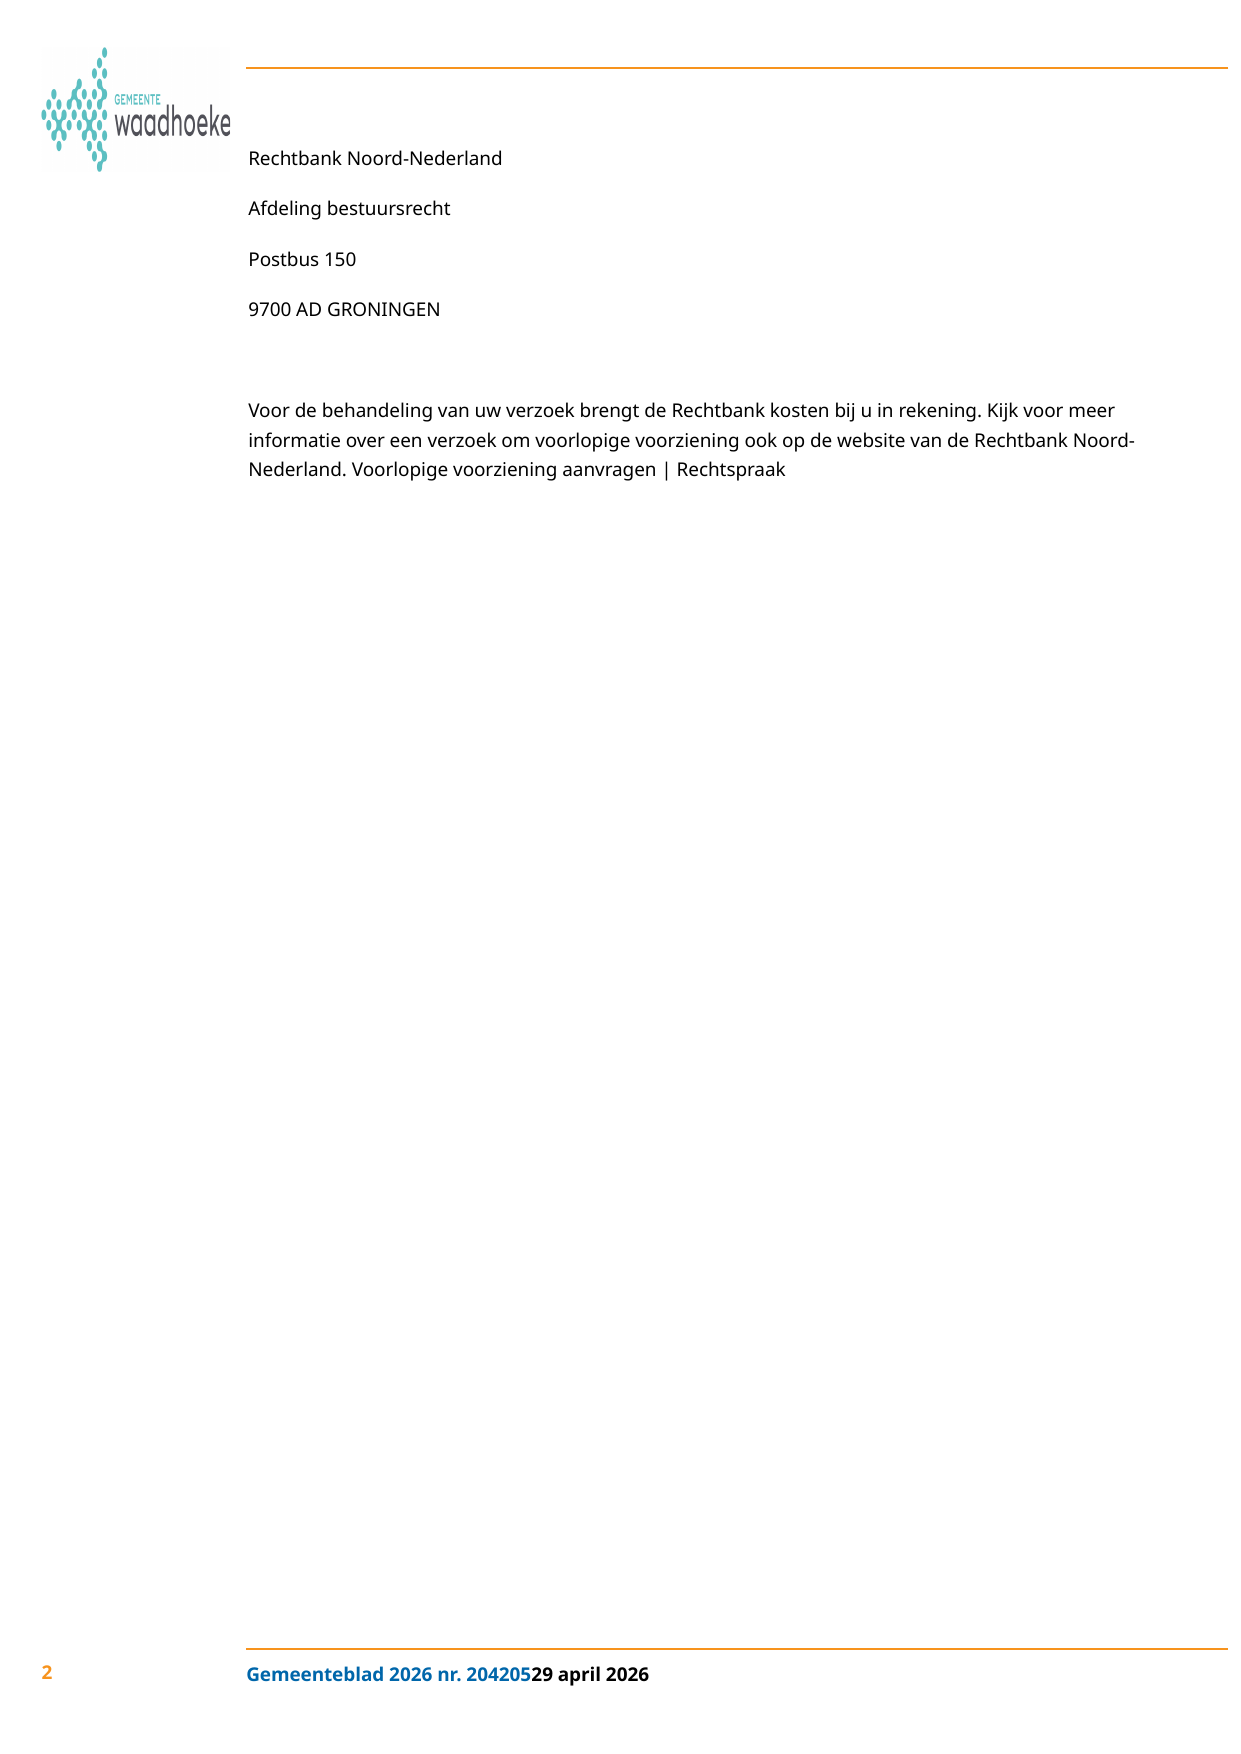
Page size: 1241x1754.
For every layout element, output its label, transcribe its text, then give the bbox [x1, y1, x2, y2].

text Afdeling bestuursrecht [248, 196, 1152, 221]
text Rechtbank Noord-Nederland [248, 145, 1152, 171]
text Voor de behandeling van uw verzoek brengt de Rechtbank kosten bij u in rekening. Kijk voor meer informatie over een verzoek om voorlopige voorziening ook op de website van de Rechtbank Noord-Nederland. Voorlopige voorziening aanvragen | Rechtspraak [248, 397, 1152, 482]
text Postbus 150 [248, 246, 1152, 272]
picture [41, 47, 231, 172]
text 9700 AD GRONINGEN [248, 296, 1152, 322]
